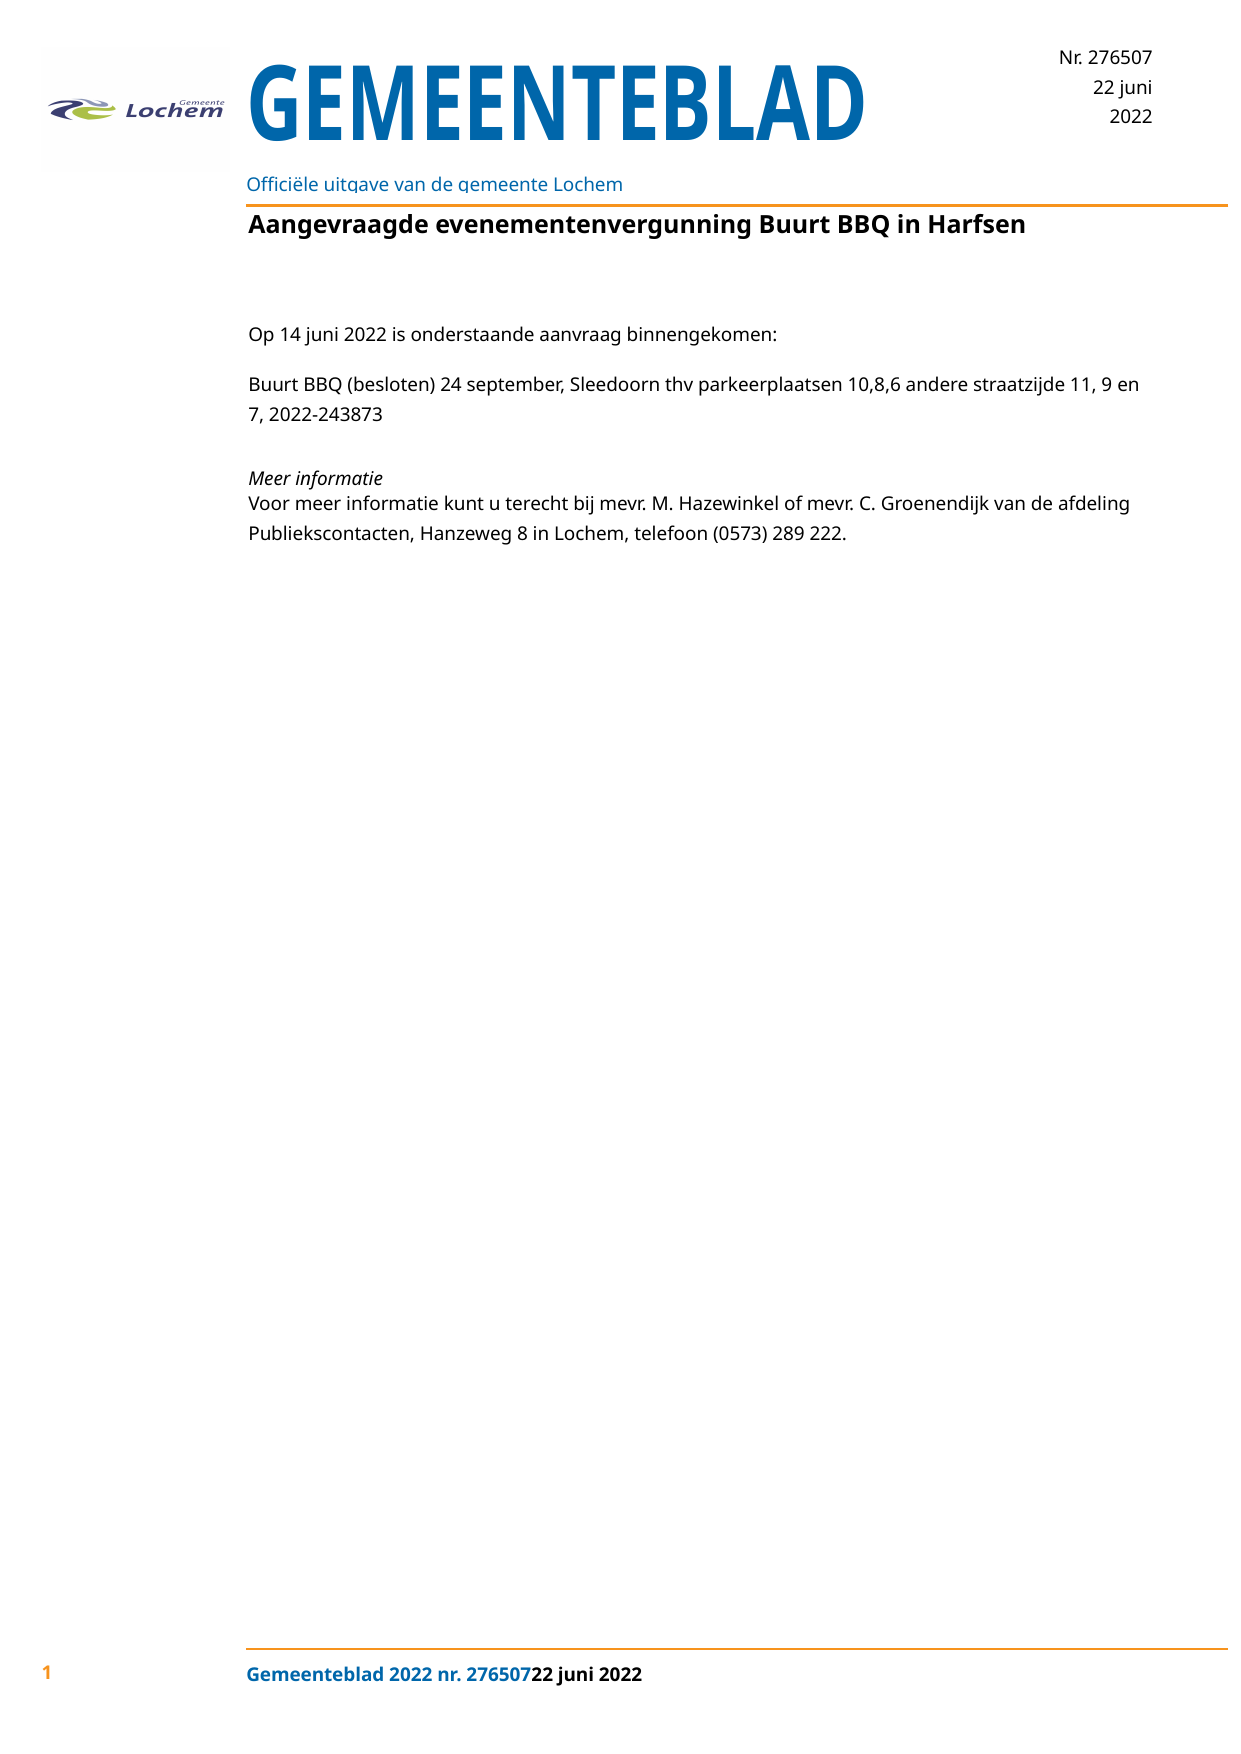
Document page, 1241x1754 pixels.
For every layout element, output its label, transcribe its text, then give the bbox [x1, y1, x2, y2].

text Buurt BBQ (besloten) 24 september, Sleedoorn thv parkeerplaatsen 10,8,6 andere straatzijde 11, 9 en 7, 2022-243873 [248, 371, 1152, 426]
text Meer informatie [248, 465, 1152, 490]
text Op 14 juni 2022 is onderstaande aanvraag binnengekomen: [248, 321, 1152, 346]
text Aangevraagde evenementenvergunning Buurt BBQ in Harfsen [248, 207, 1152, 241]
text Voor meer informatie kunt u terecht bij mevr. M. Hazewinkel of mevr. C. Groenendijk van de afdeling Publiekscontacten, Hanzeweg 8 in Lochem, telefoon (0573) 289 222. [248, 490, 1152, 546]
picture [41, 47, 231, 172]
